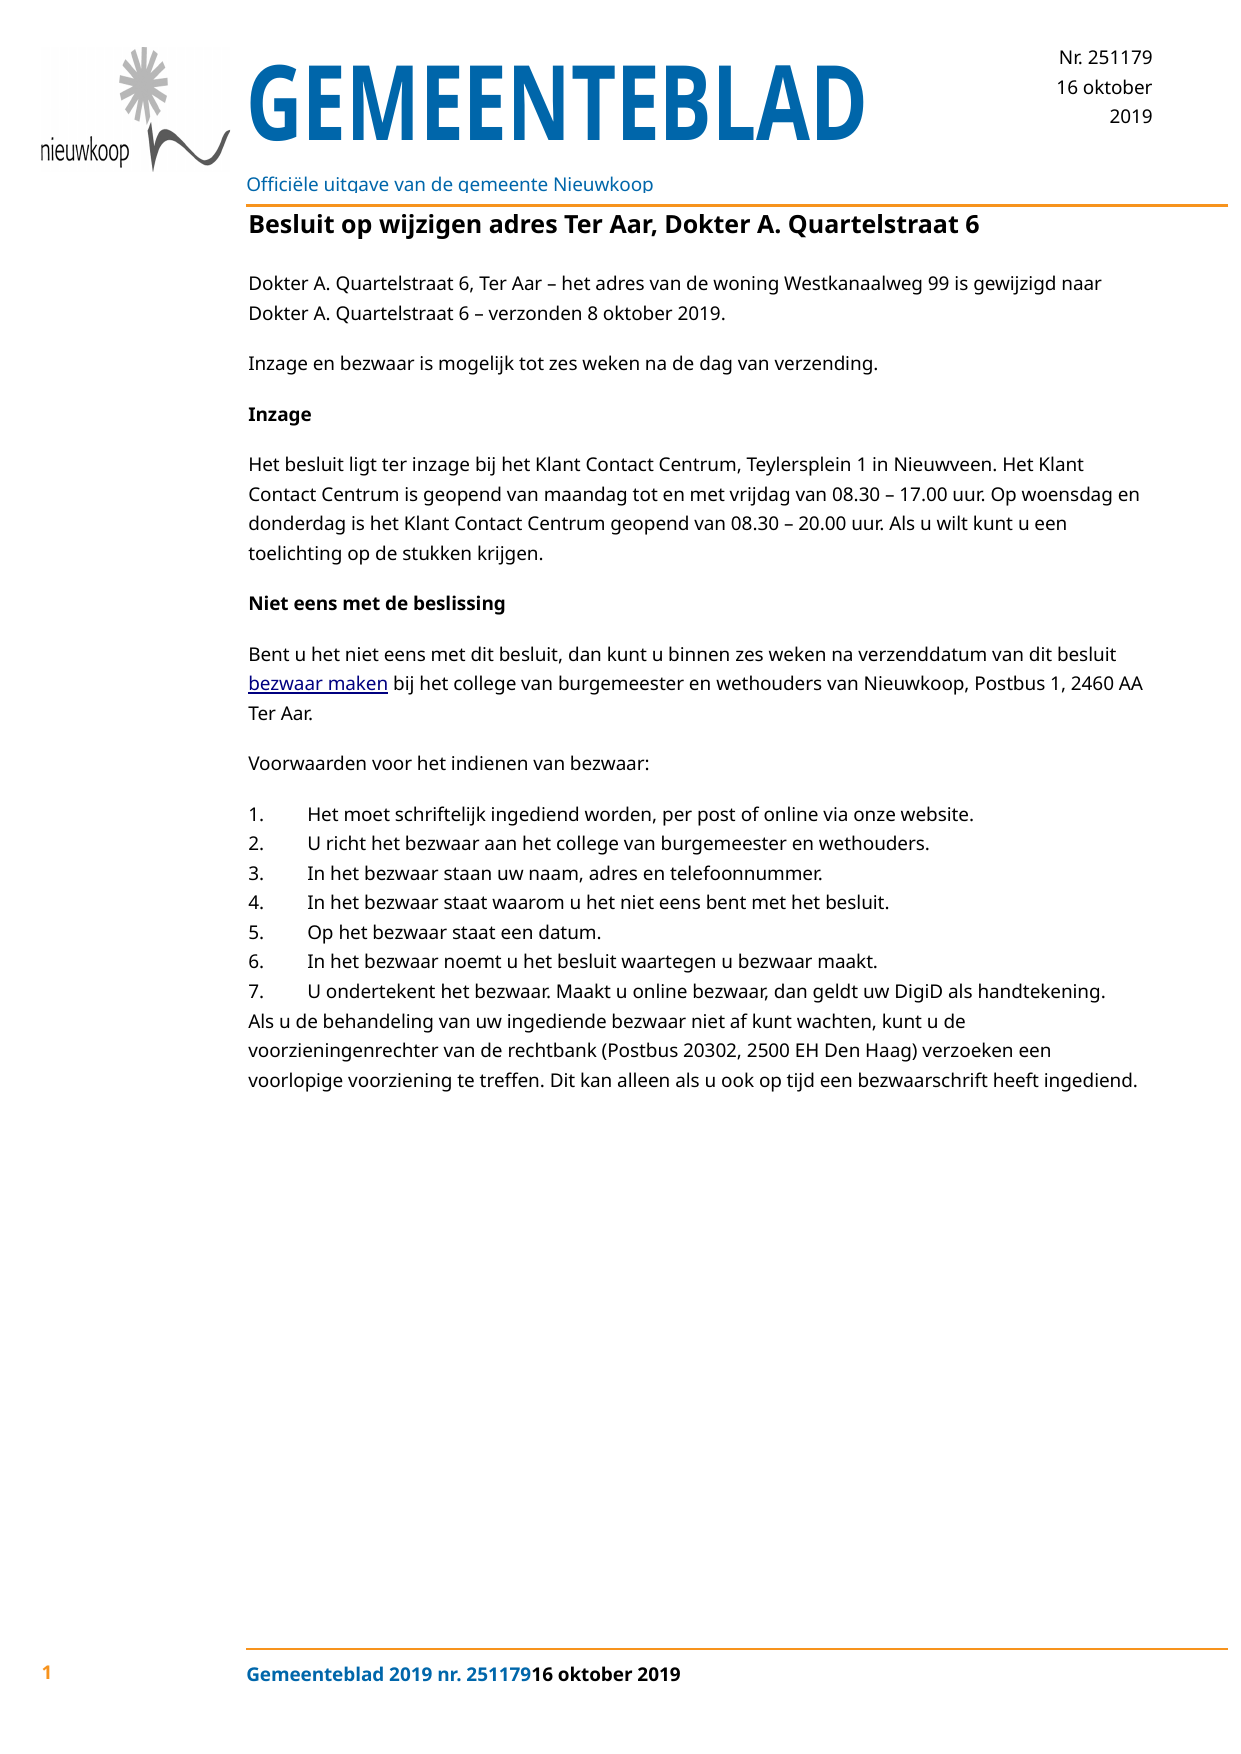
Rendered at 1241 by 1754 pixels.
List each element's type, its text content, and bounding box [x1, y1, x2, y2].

text Inzage en bezwaar is mogelijk tot zes weken na de dag van verzending. [248, 350, 1152, 376]
text Voorwaarden voor het indienen van bezwaar: [248, 750, 1152, 776]
text Besluit op wijzigen adres Ter Aar, Dokter A. Quartelstraat 6 [248, 207, 1152, 241]
text Bent u het niet eens met dit besluit, dan kunt u binnen zes weken na verzenddatum van dit besluit bezwaar maken bij het college van burgemeester en wethouders van Nieuwkoop, Postbus 1, 2460 AA Ter Aar. [248, 641, 1152, 726]
text Niet eens met de beslissing [248, 590, 1152, 616]
list Op het bezwaar staat een datum. [248, 919, 1152, 945]
picture [41, 47, 231, 172]
text Als u de behandeling van uw ingediende bezwaar niet af kunt wachten, kunt u de voorzieningenrechter van de rechtbank (Postbus 20302, 2500 EH Den Haag) verzoeken een voorlopige voorziening te treffen. Dit kan alleen als u ook op tijd een bezwaarschrift heeft ingediend. [248, 1008, 1152, 1093]
list In het bezwaar noemt u het besluit waartegen u bezwaar maakt. [248, 949, 1152, 974]
text Dokter A. Quartelstraat 6, Ter Aar – het adres van de woning Westkanaalweg 99 is gewijzigd naar Dokter A. Quartelstraat 6 – verzonden 8 oktober 2019. [248, 270, 1152, 326]
text Inzage [248, 401, 1152, 426]
text Het besluit ligt ter inzage bij het Klant Contact Centrum, Teylersplein 1 in Nieuwveen. Het Klant Contact Centrum is geopend van maandag tot en met vrijdag van 08.30 – 17.00 uur. Op woensdag en donderdag is het Klant Contact Centrum geopend van 08.30 – 20.00 uur. Als u wilt kunt u een toelichting op de stukken krijgen. [248, 451, 1152, 566]
list Het moet schriftelijk ingediend worden, per post of online via onze website. [248, 801, 1152, 826]
list In het bezwaar staat waarom u het niet eens bent met het besluit. [248, 889, 1152, 915]
list U richt het bezwaar aan het college van burgemeester en wethouders. [248, 830, 1152, 856]
list U ondertekent het bezwaar. Maakt u online bezwaar, dan geldt uw DigiD als handtekening. [248, 978, 1152, 1004]
list In het bezwaar staan uw naam, adres en telefoonnummer. [248, 860, 1152, 886]
